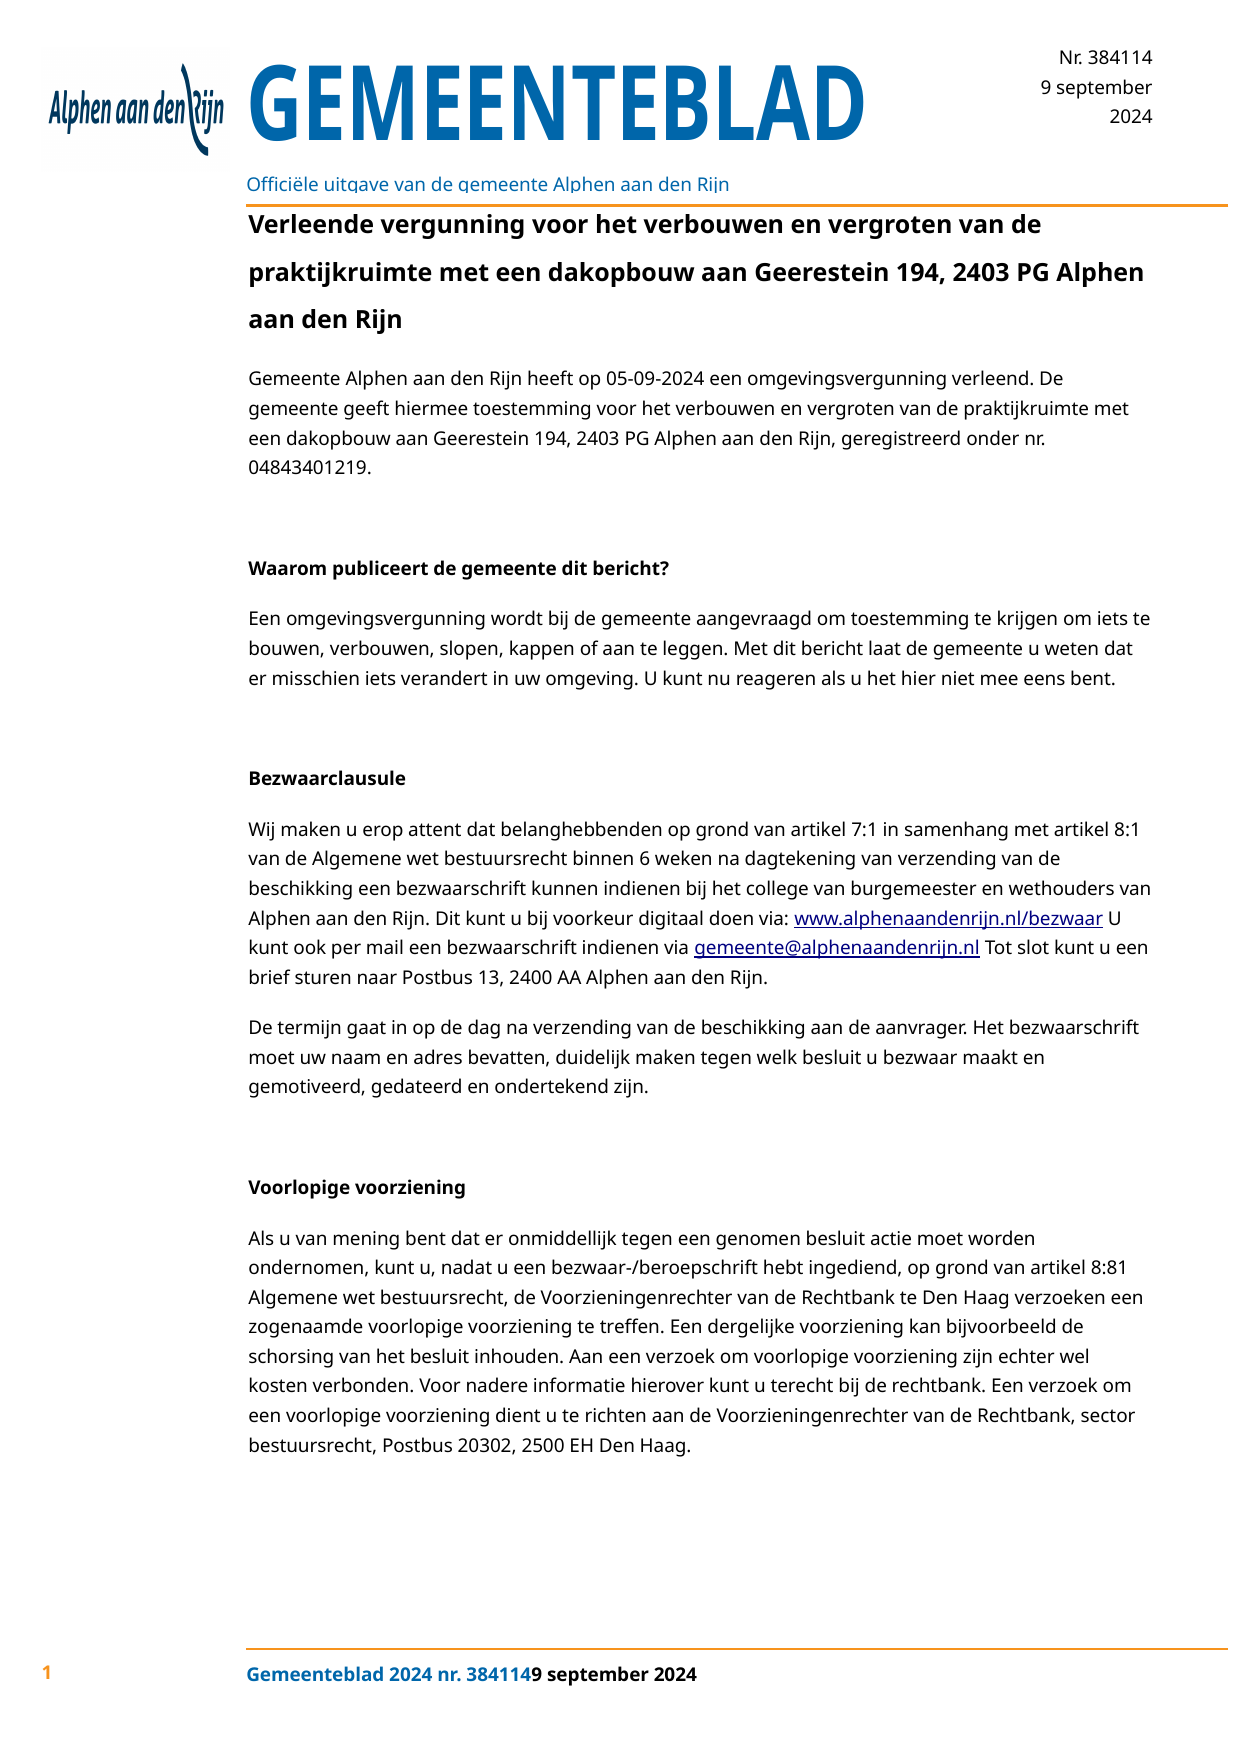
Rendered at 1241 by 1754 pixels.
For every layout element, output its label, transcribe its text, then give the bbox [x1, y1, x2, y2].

text Gemeente Alphen aan den Rijn heeft op 05-09-2024 een omgevingsvergunning verleend. De gemeente geeft hiermee toestemming voor het verbouwen en vergroten van de praktijkruimte met een dakopbouw aan Geerestein 194, 2403 PG Alphen aan den Rijn, geregistreerd onder nr. 04843401219. [248, 366, 1152, 480]
text De termijn gaat in op de dag na verzending van de beschikking aan de aanvrager. Het bezwaarschrift moet uw naam en adres bevatten, duidelijk maken tegen welk besluit u bezwaar maakt en gemotiveerd, gedateerd en ondertekend zijn. [248, 1014, 1152, 1099]
text Als u van mening bent dat er onmiddellijk tegen een genomen besluit actie moet worden ondernomen, kunt u, nadat u een bezwaar-/beroepschrift hebt ingediend, op grond van artikel 8:81 Algemene wet bestuursrecht, de Voorzieningenrechter van de Rechtbank te Den Haag verzoeken een zogenaamde voorlopige voorziening te treffen. Een dergelijke voorziening kan bijvoorbeeld de schorsing van het besluit inhouden. Aan een verzoek om voorlopige voorziening zijn echter wel kosten verbonden. Voor nadere informatie hierover kunt u terecht bij de rechtbank. Een verzoek om een voorlopige voorziening dient u te richten aan de Voorzieningenrechter van de Rechtbank, sector bestuursrecht, Postbus 20302, 2500 EH Den Haag. [248, 1225, 1152, 1457]
text Waarom publiceert de gemeente dit bericht? [248, 555, 1152, 581]
text Verleende vergunning voor het verbouwen en vergroten van de praktijkruimte met een dakopbouw aan Geerestein 194, 2403 PG Alphen aan den Rijn [248, 207, 1152, 336]
text Een omgevingsvergunning wordt bij de gemeente aangevraagd om toestemming te krijgen om iets te bouwen, verbouwen, slopen, kappen of aan te leggen. Met dit bericht laat de gemeente u weten dat er misschien iets verandert in uw omgeving. U kunt nu reageren als u het hier niet mee eens bent. [248, 606, 1152, 690]
text Bezwaarclausule [248, 766, 1152, 791]
picture [41, 47, 231, 172]
text Wij maken u erop attent dat belanghebbenden op grond van artikel 7:1 in samenhang met artikel 8:1 van de Algemene wet bestuursrecht binnen 6 weken na dagtekening van verzending van de beschikking een bezwaarschrift kunnen indienen bij het college van burgemeester en wethouders van Alphen aan den Rijn. Dit kunt u bij voorkeur digitaal doen via: www.alphenaandenrijn.nl/bezwaar U kunt ook per mail een bezwaarschrift indienen via gemeente@alphenaandenrijn.nl Tot slot kunt u een brief sturen naar Postbus 13, 2400 AA Alphen aan den Rijn. [248, 816, 1152, 989]
text Voorlopige voorziening [248, 1174, 1152, 1200]
